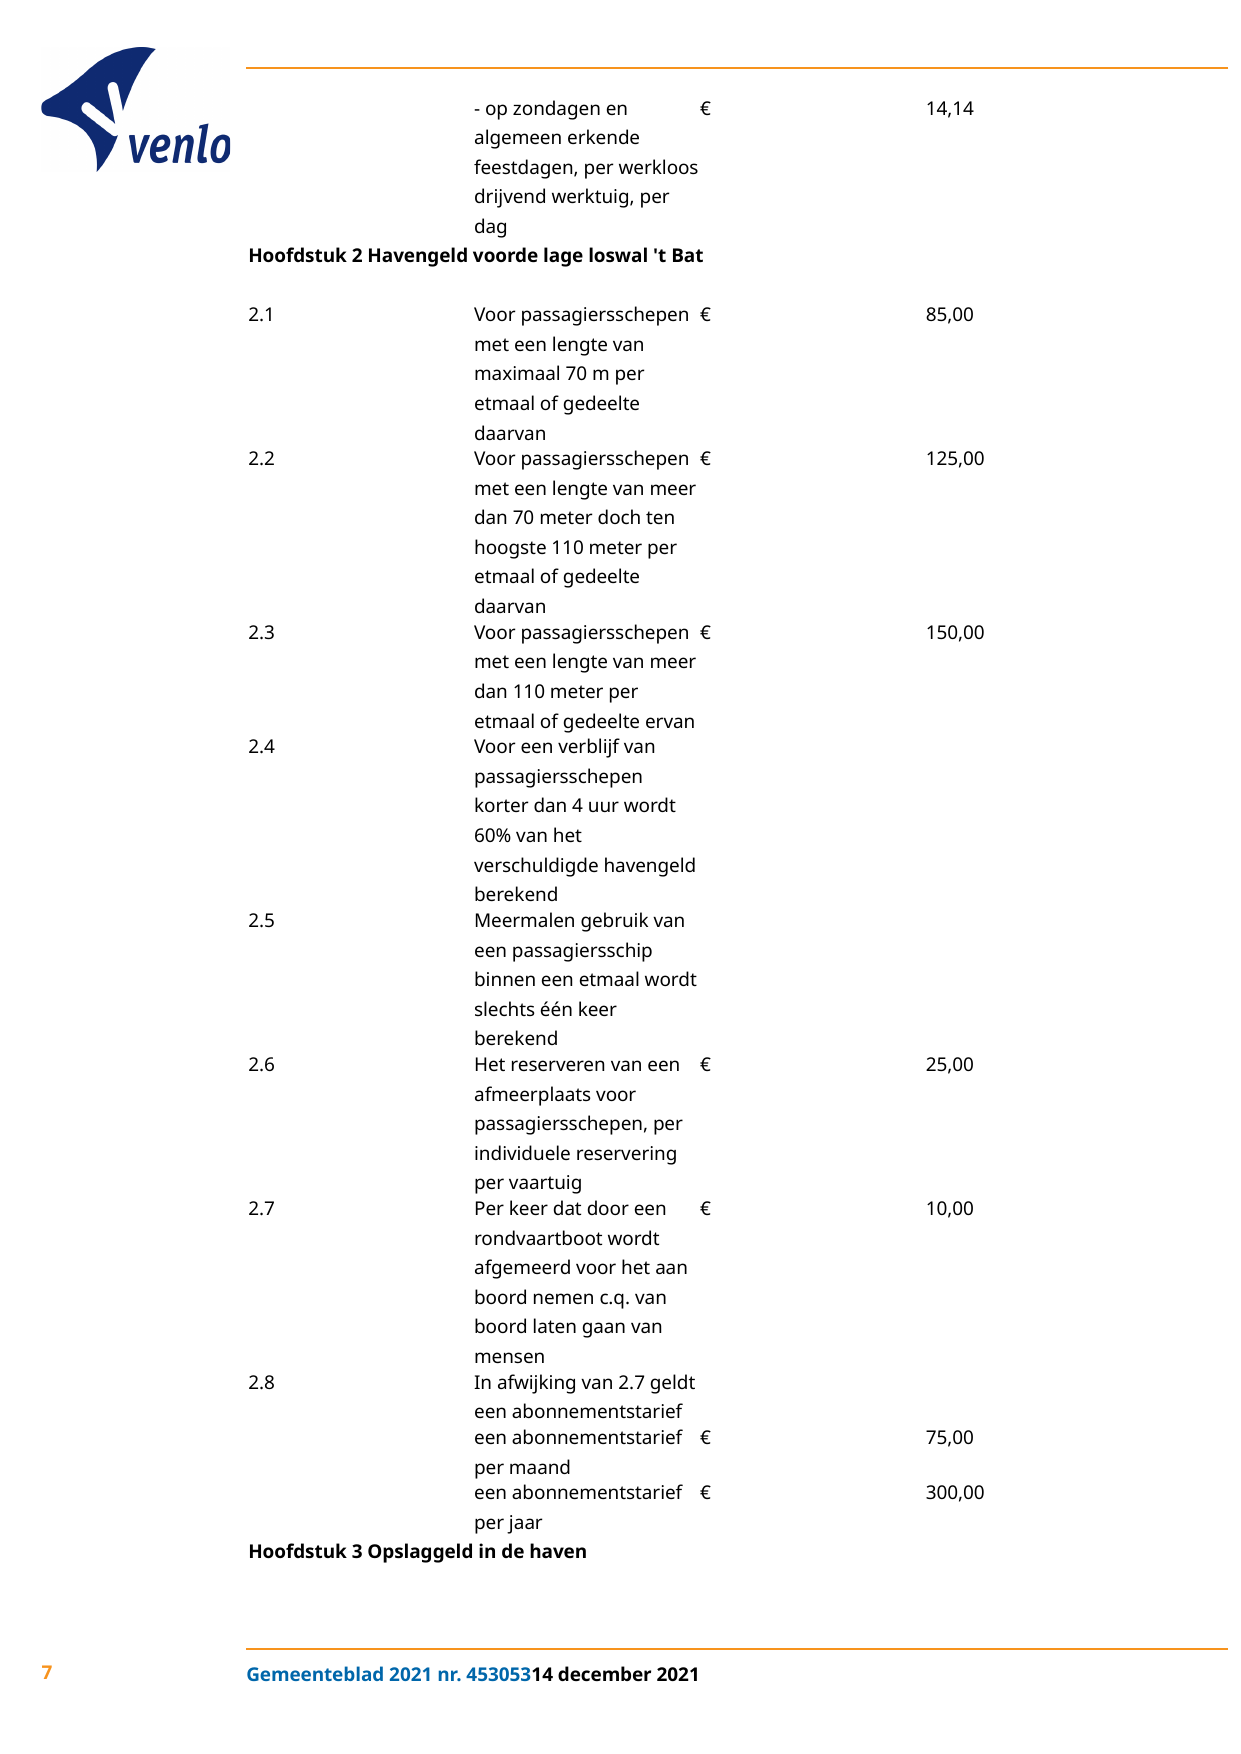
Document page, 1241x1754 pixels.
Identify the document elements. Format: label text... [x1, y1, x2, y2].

table_cell € [700, 1424, 926, 1479]
table_cell [700, 734, 926, 907]
table_cell Voor een verblijf van passagiersschepen korter dan 4 uur wordt 60% van het verschuldigde havengeld berekend [474, 734, 700, 907]
table_cell [926, 1369, 1152, 1424]
table_header 85,00 [926, 301, 1152, 445]
table_cell € [700, 1480, 926, 1535]
table_cell 25,00 [926, 1051, 1152, 1195]
table_cell € [700, 95, 926, 239]
table_header 2.1 [248, 301, 474, 445]
table_cell [926, 734, 1152, 907]
table_cell € [700, 1195, 926, 1369]
table_cell 2.7 [248, 1195, 474, 1369]
table_cell 2.6 [248, 1051, 474, 1195]
table_cell 2.8 [248, 1369, 474, 1424]
table_cell [248, 95, 474, 239]
table_header € [700, 301, 926, 445]
table_cell € [700, 619, 926, 733]
table_cell Per keer dat door een rondvaartboot wordt afgemeerd voor het aan boord nemen c.q. van boord laten gaan van mensen [474, 1195, 700, 1369]
table_cell € [700, 445, 926, 619]
table_cell 10,00 [926, 1195, 1152, 1369]
table_cell In afwijking van 2.7 geldt een abonnementstarief [474, 1369, 700, 1424]
table_cell [700, 1369, 926, 1424]
table_cell 75,00 [926, 1424, 1152, 1479]
table_cell een abonnementstarief per maand [474, 1424, 700, 1479]
text Hoofdstuk 3 Opslaggeld in de haven [248, 1538, 1152, 1564]
table_cell Het reserveren van een afmeerplaats voor passagiersschepen, per individuele reservering per vaartuig [474, 1051, 700, 1195]
text Hoofdstuk 2 Havengeld voorde lage loswal 't Bat [248, 242, 1152, 268]
table_cell [700, 907, 926, 1051]
table_cell 14,14 [926, 95, 1152, 239]
table_cell 2.3 [248, 619, 474, 733]
table_cell 2.4 [248, 734, 474, 907]
table_cell 125,00 [926, 445, 1152, 619]
picture [41, 47, 231, 172]
table_cell Voor passagiersschepen met een lengte van meer dan 110 meter per etmaal of gedeelte ervan [474, 619, 700, 733]
table_cell [926, 907, 1152, 1051]
table_header Voor passagiersschepen met een lengte van maximaal 70 m per etmaal of gedeelte daarvan [474, 301, 700, 445]
table_cell 300,00 [926, 1480, 1152, 1535]
table_cell Meermalen gebruik van een passagiersschip binnen een etmaal wordt slechts één keer berekend [474, 907, 700, 1051]
table_cell 150,00 [926, 619, 1152, 733]
table_cell € [700, 1051, 926, 1195]
table_cell - op zondagen en algemeen erkende feestdagen, per werkloos drijvend werktuig, per dag [474, 95, 700, 239]
table_cell Voor passagiersschepen met een lengte van meer dan 70 meter doch ten hoogste 110 meter per etmaal of gedeelte daarvan [474, 445, 700, 619]
table_cell [248, 1480, 474, 1535]
table_cell 2.5 [248, 907, 474, 1051]
table_cell een abonnementstarief per jaar [474, 1480, 700, 1535]
table_cell [248, 1424, 474, 1479]
table_cell 2.2 [248, 445, 474, 619]
